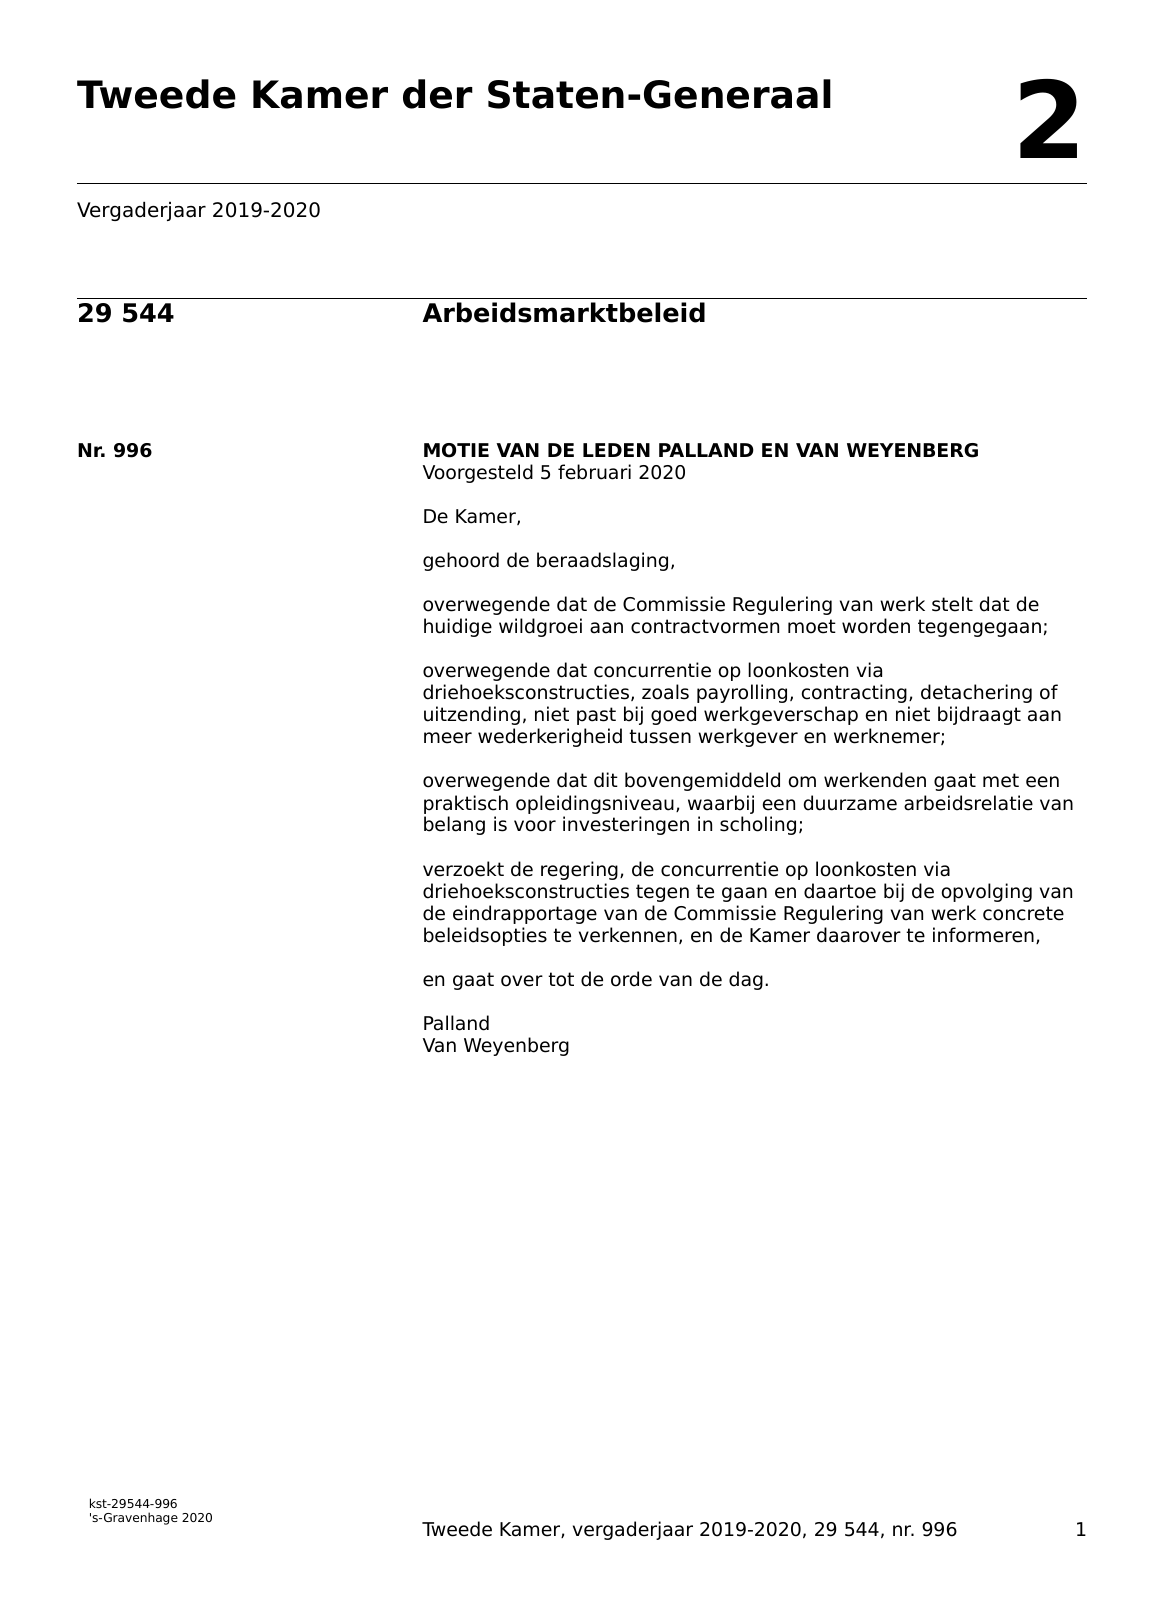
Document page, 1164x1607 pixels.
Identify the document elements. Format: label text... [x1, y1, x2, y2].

text overwegende dat de Commissie Regulering van werk stelt dat de huidige wildgroei aan contractvormen moet worden tegengegaan; [422, 594, 1087, 638]
text gehoord de beraadslaging, [422, 550, 1087, 572]
subtitle Nr. 996 MOTIE VAN DE LEDEN PALLAND EN VAN WEYENBERG [77, 440, 1087, 462]
text 's-Gravenhage 2020 [88, 1511, 323, 1525]
table_cell Vergaderjaar 2019-2020 [77, 184, 1087, 298]
subtitle 29 544 Arbeidsmarktbeleid [77, 299, 1087, 329]
text De Kamer, [422, 506, 1087, 528]
text Voorgesteld 5 februari 2020 [422, 462, 1087, 484]
text en gaat over tot de orde van de dag. [422, 969, 1087, 991]
text kst-29544-996 [88, 1497, 323, 1511]
table_header 2 [886, 59, 1087, 183]
text Palland [422, 1013, 1087, 1035]
text overwegende dat dit bovengemiddeld om werkenden gaat met een praktisch opleidingsniveau, waarbij een duurzame arbeidsrelatie van belang is voor investeringen in scholing; [422, 770, 1087, 836]
text overwegende dat concurrentie op loonkosten via driehoeksconstructies, zoals payrolling, contracting, detachering of uitzending, niet past bij goed werkgeverschap en niet bijdraagt aan meer wederkerigheid tussen werkgever en werknemer; [422, 660, 1087, 748]
text Van Weyenberg [422, 1035, 1087, 1057]
table_header Tweede Kamer der Staten-Generaal [77, 59, 886, 183]
text verzoekt de regering, de concurrentie op loonkosten via driehoeksconstructies tegen te gaan en daartoe bij de opvolging van de eindrapportage van de Commissie Regulering van werk concrete beleidsopties te verkennen, en de Kamer daarover te informeren, [422, 858, 1087, 946]
